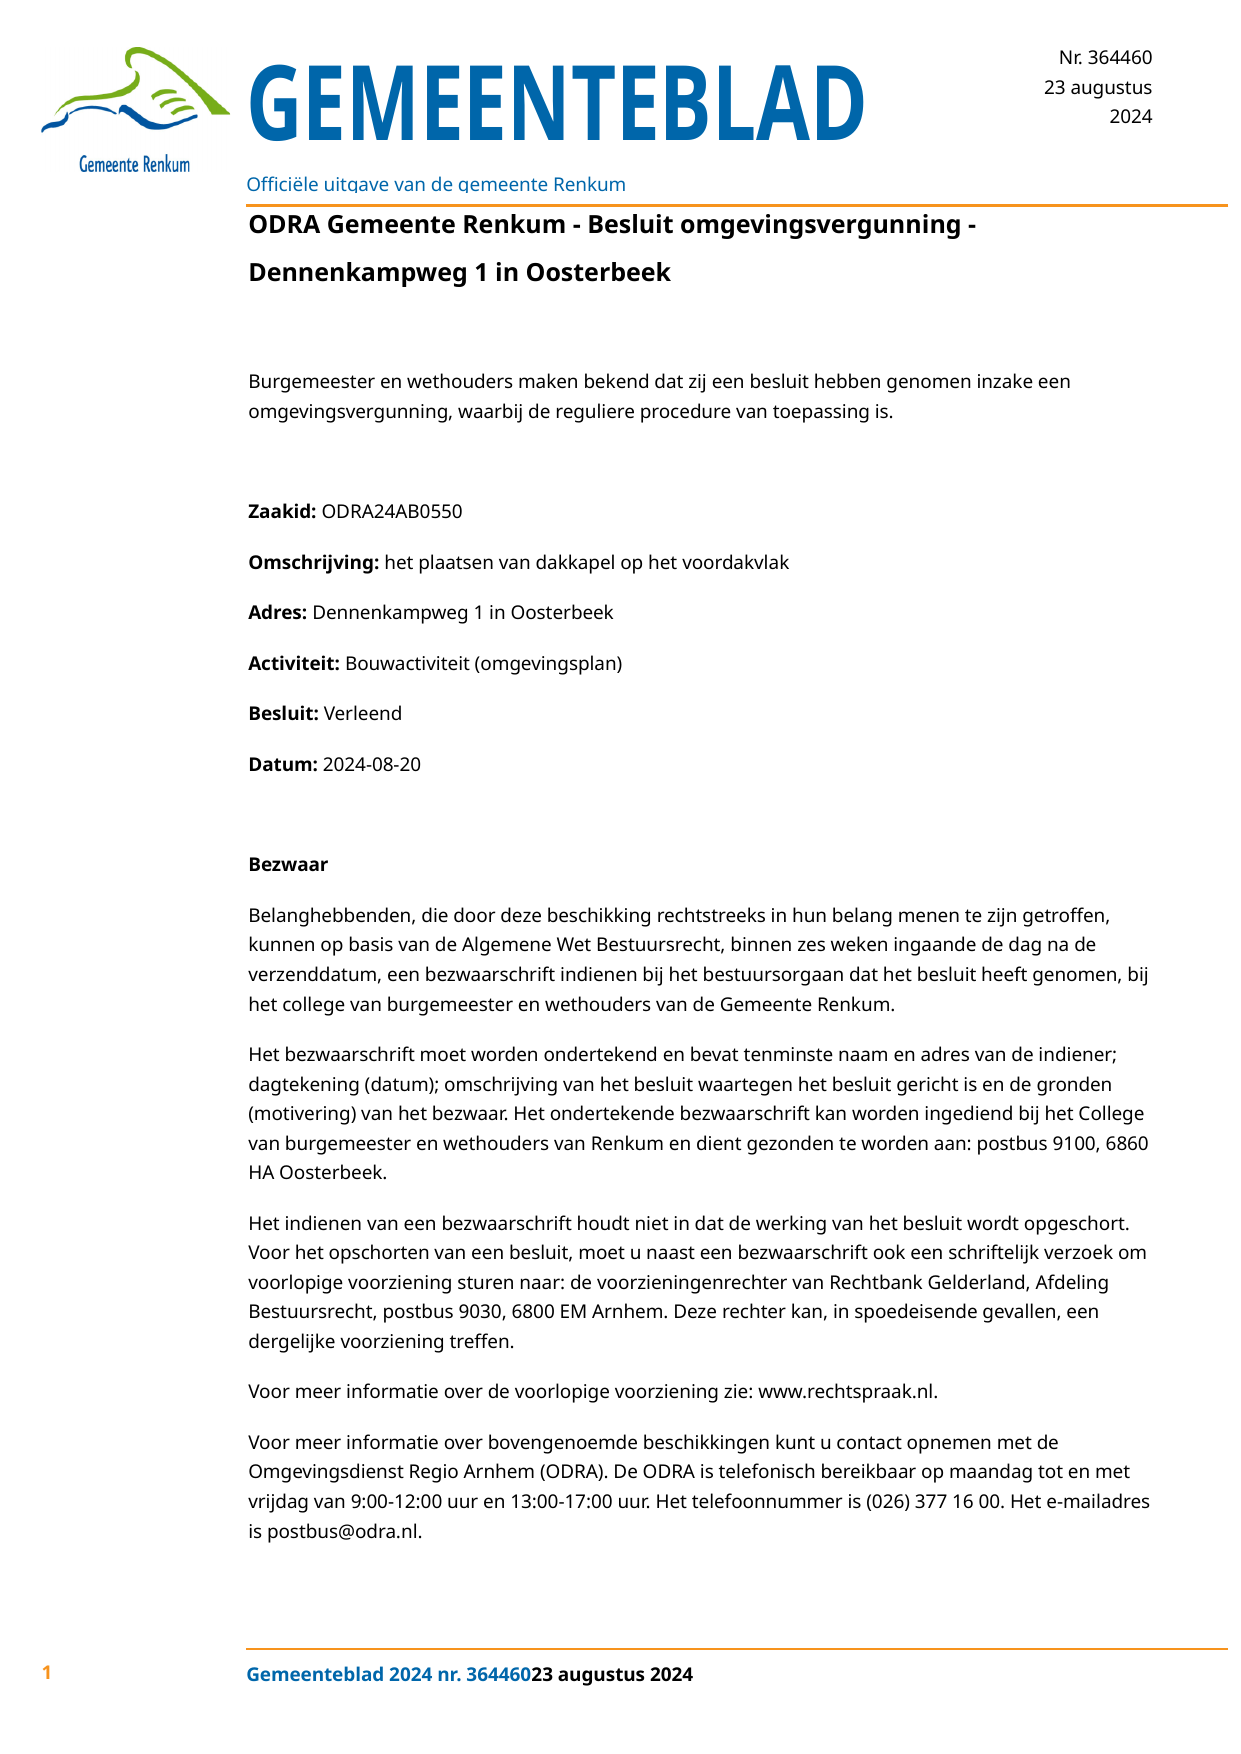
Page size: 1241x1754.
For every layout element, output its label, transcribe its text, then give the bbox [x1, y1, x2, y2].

text Burgemeester en wethouders maken bekend dat zij een besluit hebben genomen inzake een omgevingsvergunning, waarbij de reguliere procedure van toepassing is. [248, 368, 1152, 424]
text Voor meer informatie over bovengenoemde beschikkingen kunt u contact opnemen met de Omgevingsdienst Regio Arnhem (ODRA). De ODRA is telefonisch bereikbaar op maandag tot en met vrijdag van 9:00-12:00 uur en 13:00-17:00 uur. Het telefoonnummer is (026) 377 16 00. Het e-mailadres is postbus@odra.nl. [248, 1429, 1152, 1544]
text Datum: 2024-08-20 [248, 751, 1152, 777]
text Voor meer informatie over de voorlopige voorziening zie: www.rechtspraak.nl. [248, 1379, 1152, 1404]
picture [41, 47, 231, 172]
text ODRA Gemeente Renkum - Besluit omgevingsvergunning - Dennenkampweg 1 in Oosterbeek [248, 207, 1152, 288]
text Omschrijving: het plaatsen van dakkapel op het voordakvlak [248, 549, 1152, 575]
text Bezwaar [248, 852, 1152, 877]
text Adres: Dennenkampweg 1 in Oosterbeek [248, 599, 1152, 625]
text Activiteit: Bouwactiviteit (omgevingsplan) [248, 650, 1152, 676]
text Zaakid: ODRA24AB0550 [248, 499, 1152, 524]
text Besluit: Verleend [248, 700, 1152, 726]
text Belanghebbenden, die door deze beschikking rechtstreeks in hun belang menen te zijn getroffen, kunnen op basis van de Algemene Wet Bestuursrecht, binnen zes weken ingaande de dag na de verzenddatum, een bezwaarschrift indienen bij het bestuursorgaan dat het besluit heeft genomen, bij het college van burgemeester en wethouders van de Gemeente Renkum. [248, 902, 1152, 1017]
text Het bezwaarschrift moet worden ondertekend en bevat tenminste naam en adres van de indiener; dagtekening (datum); omschrijving van het besluit waartegen het besluit gericht is en de gronden (motivering) van het bezwaar. Het ondertekende bezwaarschrift kan worden ingediend bij het College van burgemeester en wethouders van Renkum en dient gezonden te worden aan: postbus 9100, 6860 HA Oosterbeek. [248, 1041, 1152, 1185]
text Het indienen van een bezwaarschrift houdt niet in dat de werking van het besluit wordt opgeschort. Voor het opschorten van een besluit, moet u naast een bezwaarschrift ook een schriftelijk verzoek om voorlopige voorziening sturen naar: de voorzieningenrechter van Rechtbank Gelderland, Afdeling Bestuursrecht, postbus 9030, 6800 EM Arnhem. Deze rechter kan, in spoedeisende gevallen, een dergelijke voorziening treffen. [248, 1210, 1152, 1354]
